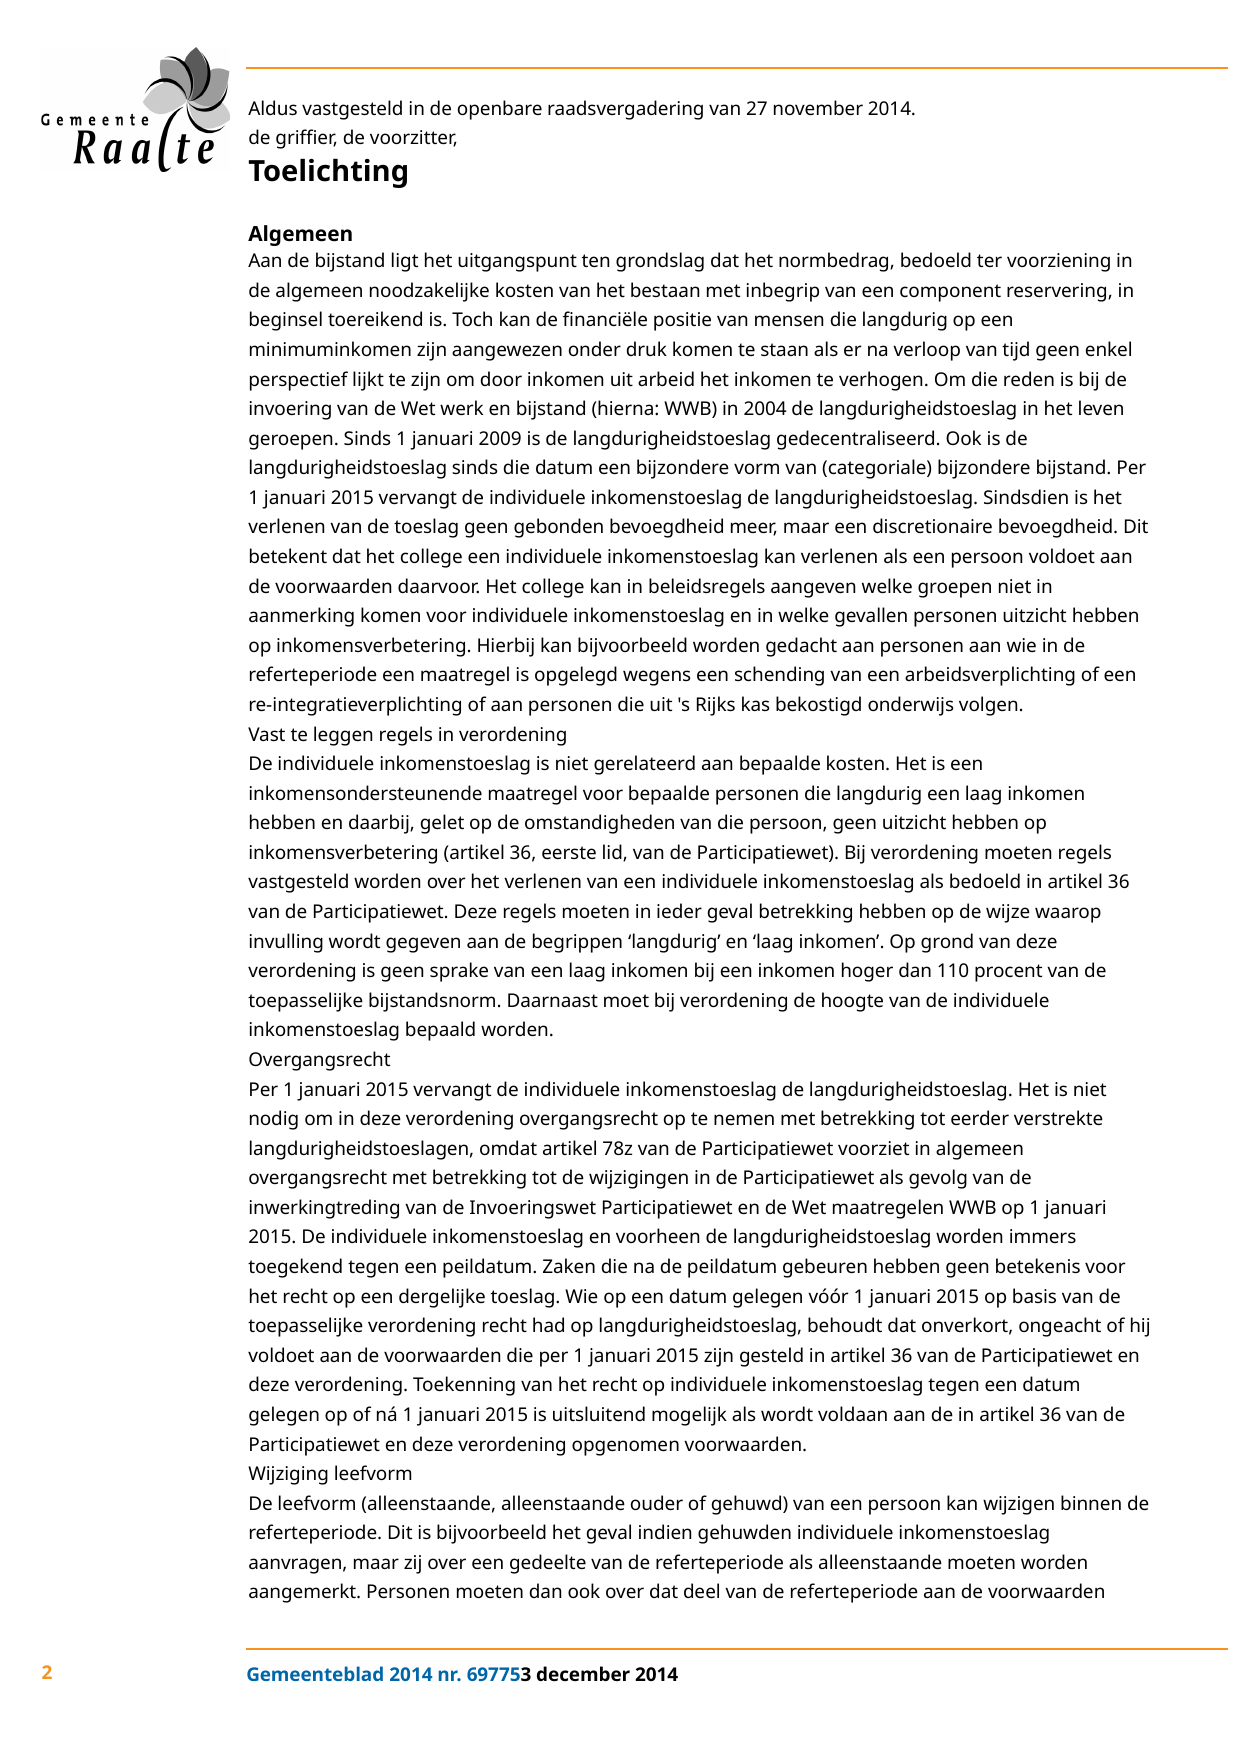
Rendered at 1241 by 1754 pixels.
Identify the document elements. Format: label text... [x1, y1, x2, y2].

text Per 1 januari 2015 vervangt de individuele inkomenstoeslag de langdurigheidstoeslag. Het is niet nodig om in deze verordening overgangsrecht op te nemen met betrekking tot eerder verstrekte langdurigheidstoeslagen, omdat artikel 78z van de Participatiewet voorziet in algemeen overgangsrecht met betrekking tot de wijzigingen in de Participatiewet als gevolg van de inwerkingtreding van de Invoeringswet Participatiewet en de Wet maatregelen WWB op 1 januari 2015. De individuele inkomenstoeslag en voorheen de langdurigheidstoeslag worden immers toegekend tegen een peildatum. Zaken die na de peildatum gebeuren hebben geen betekenis voor het recht op een dergelijke toeslag. Wie op een datum gelegen vóór 1 januari 2015 op basis van de toepasselijke verordening recht had op langdurigheidstoeslag, behoudt dat onverkort, ongeacht of hij voldoet aan de voorwaarden die per 1 januari 2015 zijn gesteld in artikel 36 van de Participatiewet en deze verordening. Toekenning van het recht op individuele inkomenstoeslag tegen een datum gelegen op of ná 1 januari 2015 is uitsluitend mogelijk als wordt voldaan aan de in artikel 36 van de Participatiewet en deze verordening opgenomen voorwaarden. [248, 1076, 1152, 1456]
text Algemeen [248, 219, 1152, 247]
text Toelichting [248, 150, 1152, 190]
text De individuele inkomenstoeslag is niet gerelateerd aan bepaalde kosten. Het is een inkomensondersteunende maatregel voor bepaalde personen die langdurig een laag inkomen hebben en daarbij, gelet op de omstandigheden van die persoon, geen uitzicht hebben op inkomensverbetering (artikel 36, eerste lid, van de Participatiewet). Bij verordening moeten regels vastgesteld worden over het verlenen van een individuele inkomenstoeslag als bedoeld in artikel 36 van de Participatiewet. Deze regels moeten in ieder geval betrekking hebben op de wijze waarop invulling wordt gegeven aan de begrippen ‘langdurig’ en ‘laag inkomen’. Op grond van deze verordening is geen sprake van een laag inkomen bij een inkomen hoger dan 110 procent van de toepasselijke bijstandsnorm. Daarnaast moet bij verordening de hoogte van de individuele inkomenstoeslag bepaald worden. [248, 750, 1152, 1042]
picture [41, 47, 231, 172]
text Aldus vastgesteld in de openbare raadsvergadering van 27 november 2014. [248, 95, 1152, 121]
text Vast te leggen regels in verordening [248, 721, 1152, 746]
text Wijziging leefvorm [248, 1460, 1152, 1486]
text Overgangsrecht [248, 1046, 1152, 1072]
text de griffier, de voorzitter, [248, 124, 1152, 150]
text Aan de bijstand ligt het uitgangspunt ten grondslag dat het normbedrag, bedoeld ter voorziening in de algemeen noodzakelijke kosten van het bestaan met inbegrip van een component reservering, in beginsel toereikend is. Toch kan de financiële positie van mensen die langdurig op een minimuminkomen zijn aangewezen onder druk komen te staan als er na verloop van tijd geen enkel perspectief lijkt te zijn om door inkomen uit arbeid het inkomen te verhogen. Om die reden is bij de invoering van de Wet werk en bijstand (hierna: WWB) in 2004 de langdurigheidstoeslag in het leven geroepen. Sinds 1 januari 2009 is de langdurigheidstoeslag gedecentraliseerd. Ook is de langdurigheidstoeslag sinds die datum een bijzondere vorm van (categoriale) bijzondere bijstand. Per 1 januari 2015 vervangt de individuele inkomenstoeslag de langdurigheidstoeslag. Sindsdien is het verlenen van de toeslag geen gebonden bevoegdheid meer, maar een discretionaire bevoegdheid. Dit betekent dat het college een individuele inkomenstoeslag kan verlenen als een persoon voldoet aan de voorwaarden daarvoor. Het college kan in beleidsregels aangeven welke groepen niet in aanmerking komen voor individuele inkomenstoeslag en in welke gevallen personen uitzicht hebben op inkomensverbetering. Hierbij kan bijvoorbeeld worden gedacht aan personen aan wie in de referteperiode een maatregel is opgelegd wegens een schending van een arbeidsverplichting of een re-integratieverplichting of aan personen die uit 's Rijks kas bekostigd onderwijs volgen. [248, 247, 1152, 717]
text De leefvorm (alleenstaande, alleenstaande ouder of gehuwd) van een persoon kan wijzigen binnen de referteperiode. Dit is bijvoorbeeld het geval indien gehuwden individuele inkomenstoeslag aanvragen, maar zij over een gedeelte van de referteperiode als alleenstaande moeten worden aangemerkt. Personen moeten dan ook over dat deel van de referteperiode aan de voorwaarden [248, 1490, 1152, 1604]
